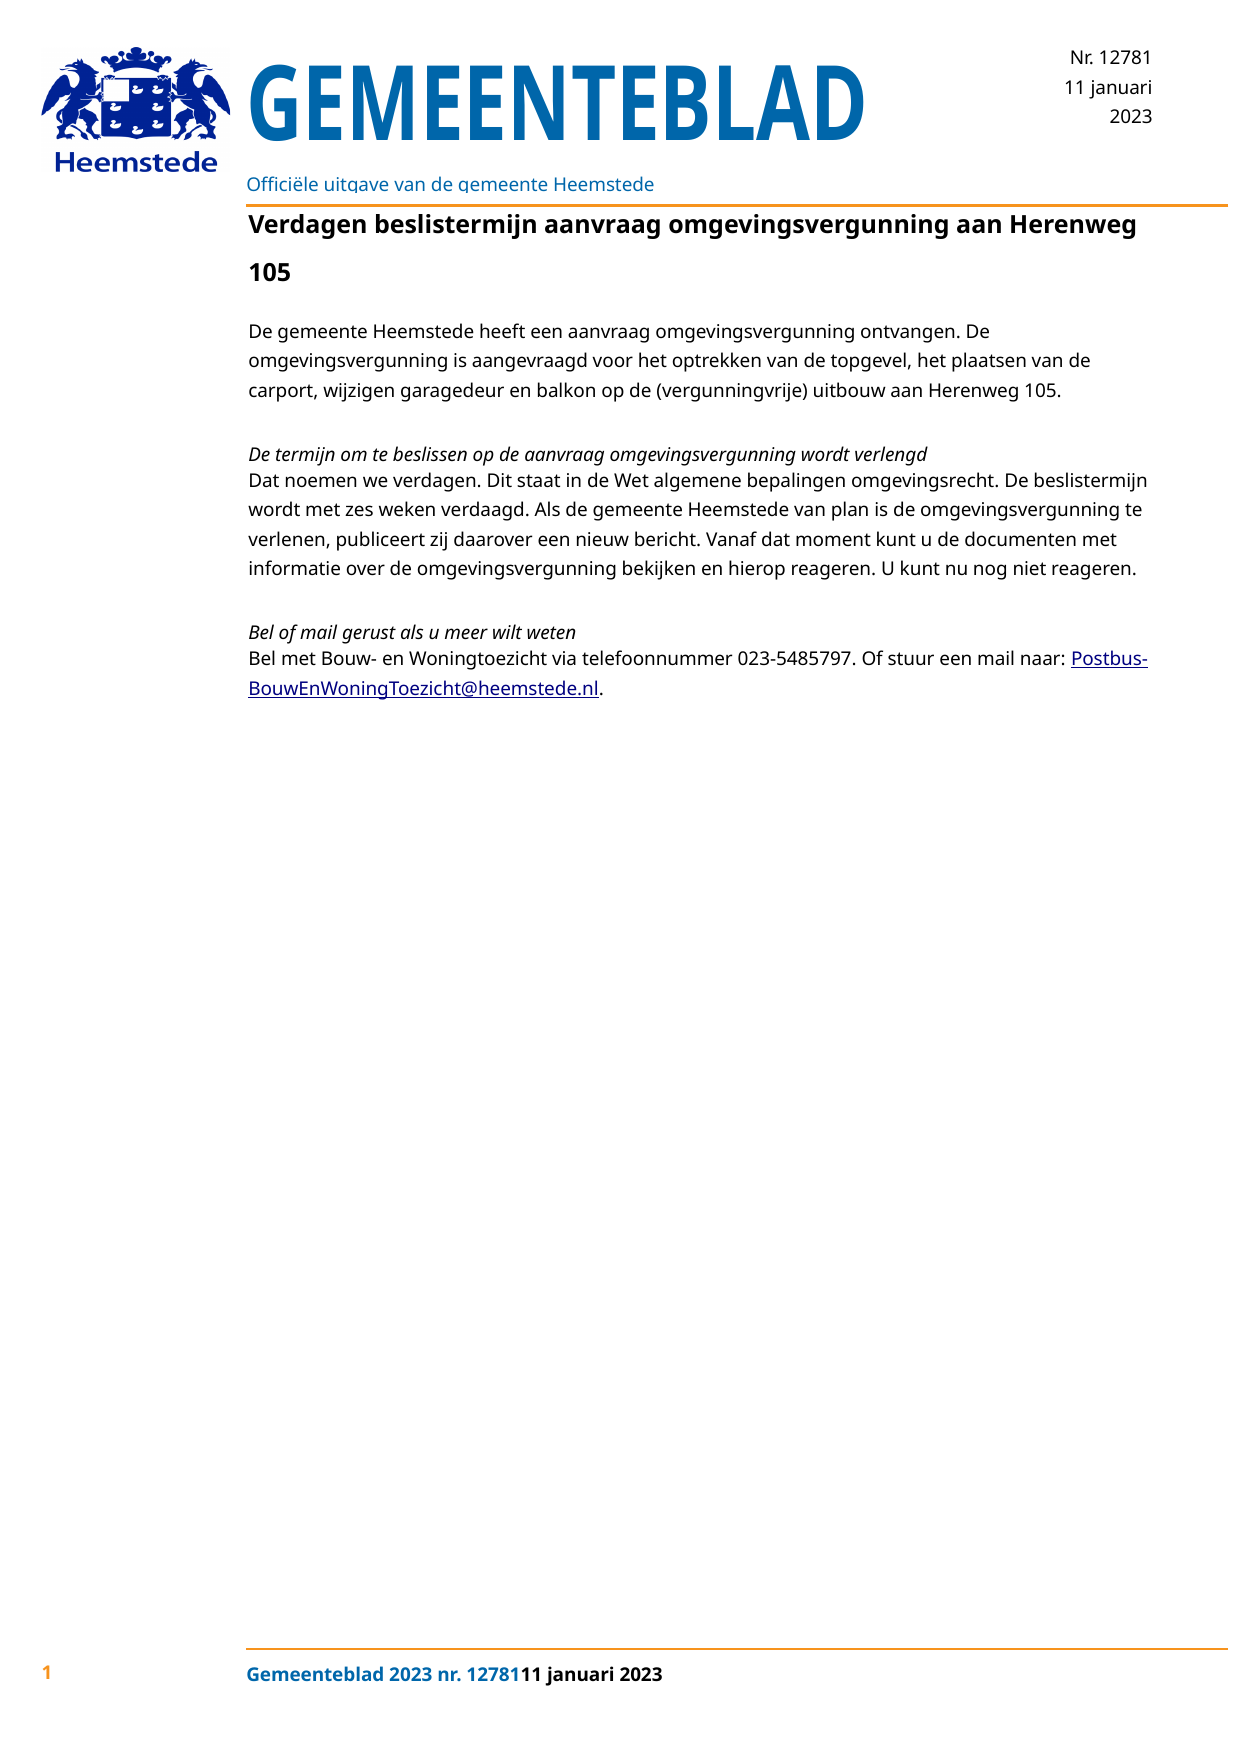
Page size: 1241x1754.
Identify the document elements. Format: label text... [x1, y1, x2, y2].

picture [41, 47, 231, 172]
text Bel met Bouw- en Woningtoezicht via telefoonnummer 023-5485797. Of stuur een mail naar: Postbus-BouwEnWoningToezicht@heemstede.nl. [248, 645, 1152, 701]
text Dat noemen we verdagen. Dit staat in de Wet algemene bepalingen omgevingsrecht. De beslistermijn wordt met zes weken verdaagd. Als de gemeente Heemstede van plan is de omgevingsvergunning te verlenen, publiceert zij daarover een nieuw bericht. Vanaf dat moment kunt u de documenten met informatie over de omgevingsvergunning bekijken en hierop reageren. U kunt nu nog niet reageren. [248, 467, 1152, 581]
text De termijn om te beslissen op de aanvraag omgevingsvergunning wordt verlengd [248, 441, 1152, 467]
text Bel of mail gerust als u meer wilt weten [248, 619, 1152, 645]
text De gemeente Heemstede heeft een aanvraag omgevingsvergunning ontvangen. De omgevingsvergunning is aangevraagd voor het optrekken van de topgevel, het plaatsen van de carport, wijzigen garagedeur en balkon op de (vergunningvrije) uitbouw aan Herenweg 105. [248, 318, 1152, 403]
text Verdagen beslistermijn aanvraag omgevingsvergunning aan Herenweg 105 [248, 207, 1152, 288]
